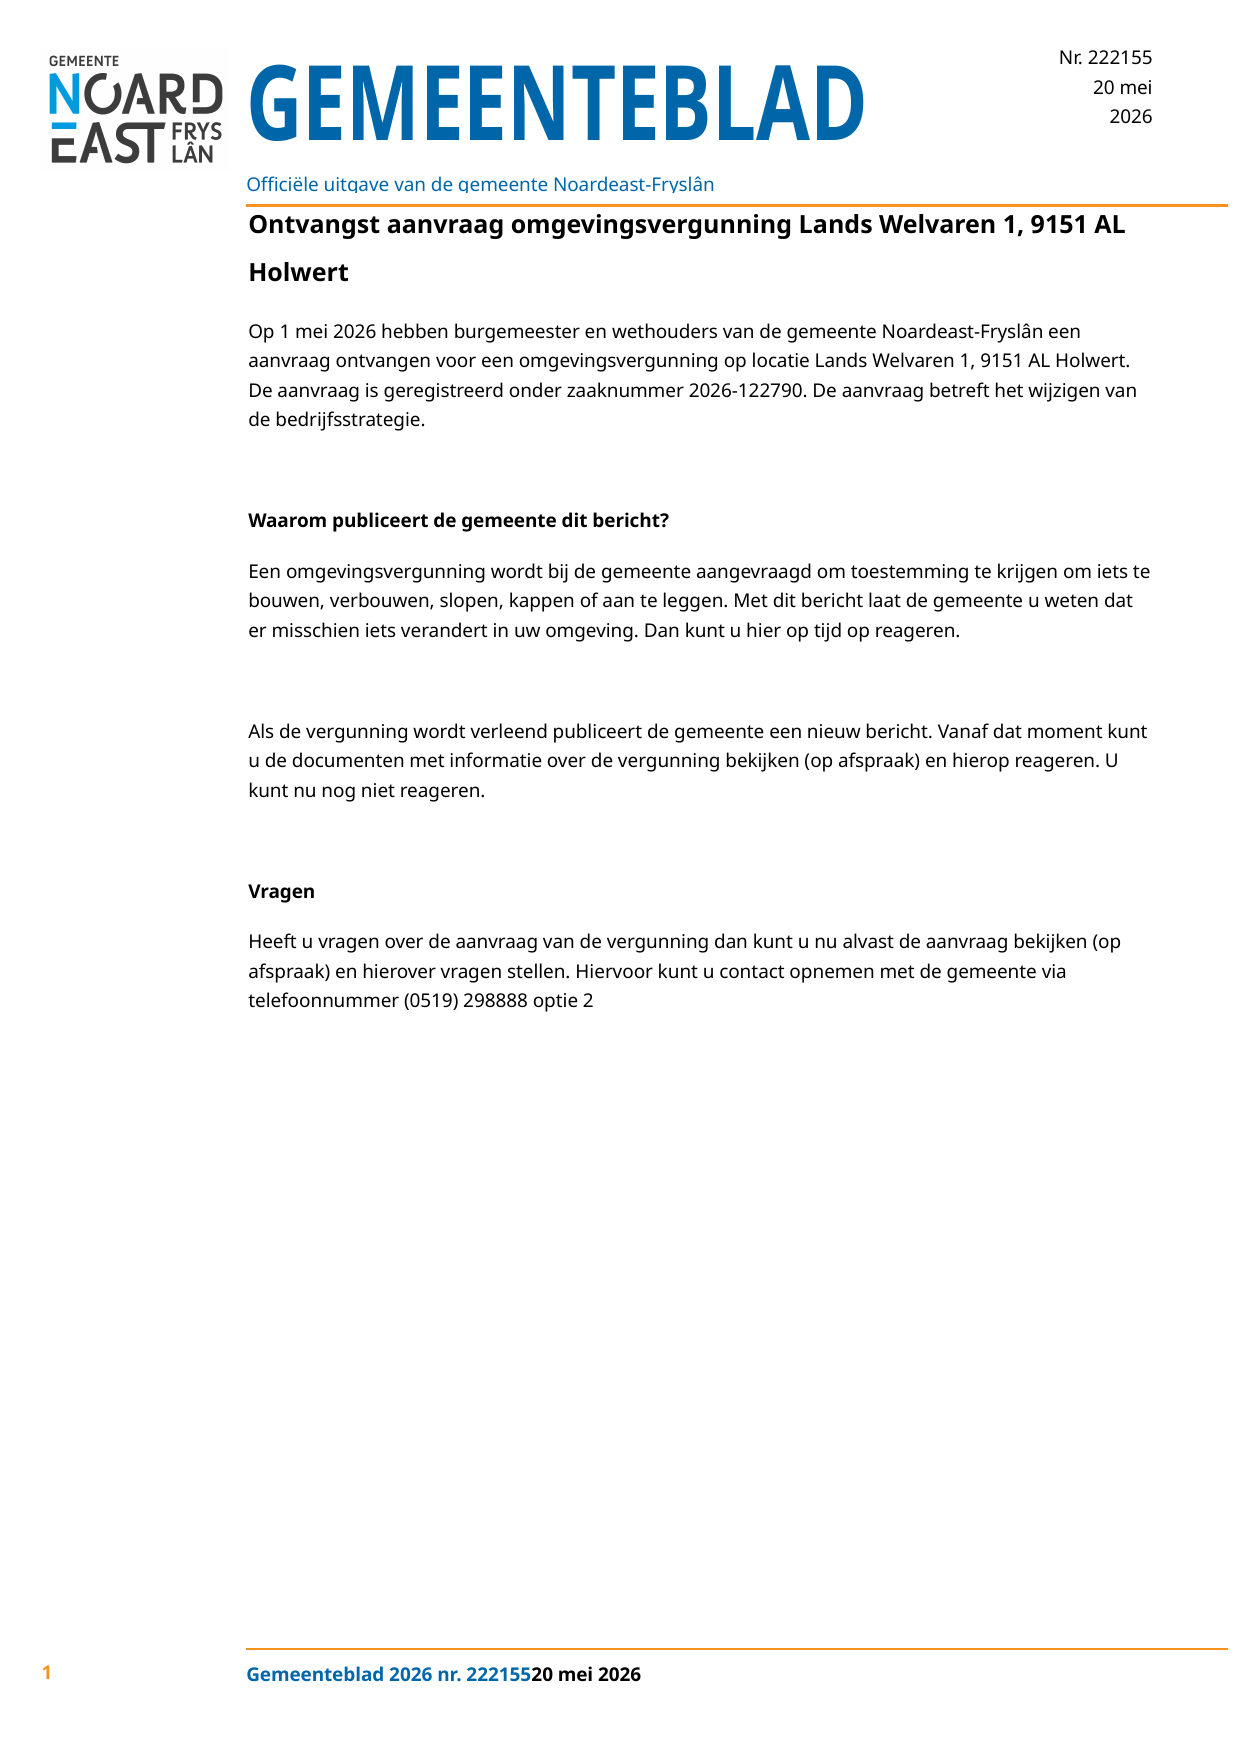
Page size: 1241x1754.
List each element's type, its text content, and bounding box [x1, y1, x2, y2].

text Op 1 mei 2026 hebben burgemeester en wethouders van de gemeente Noardeast-Fryslân een aanvraag ontvangen voor een omgevingsvergunning op locatie Lands Welvaren 1, 9151 AL Holwert. De aanvraag is geregistreerd onder zaaknummer 2026-122790. De aanvraag betreft het wijzigen van de bedrijfsstrategie. [248, 318, 1152, 432]
text Ontvangst aanvraag omgevingsvergunning Lands Welvaren 1, 9151 AL Holwert [248, 207, 1152, 288]
text Een omgevingsvergunning wordt bij de gemeente aangevraagd om toestemming te krijgen om iets te bouwen, verbouwen, slopen, kappen of aan te leggen. Met dit bericht laat de gemeente u weten dat er misschien iets verandert in uw omgeving. Dan kunt u hier op tijd op reageren. [248, 558, 1152, 643]
text Als de vergunning wordt verleend publiceert de gemeente een nieuw bericht. Vanaf dat moment kunt u de documenten met informatie over de vergunning bekijken (op afspraak) en hierop reageren. U kunt nu nog niet reageren. [248, 718, 1152, 803]
text Heeft u vragen over de aanvraag van de vergunning dan kunt u nu alvast de aanvraag bekijken (op afspraak) en hierover vragen stellen. Hiervoor kunt u contact opnemen met de gemeente via telefoonnummer (0519) 298888 optie 2 [248, 928, 1152, 1013]
picture [41, 47, 231, 172]
text Waarom publiceert de gemeente dit bericht? [248, 507, 1152, 533]
text Vragen [248, 878, 1152, 904]
